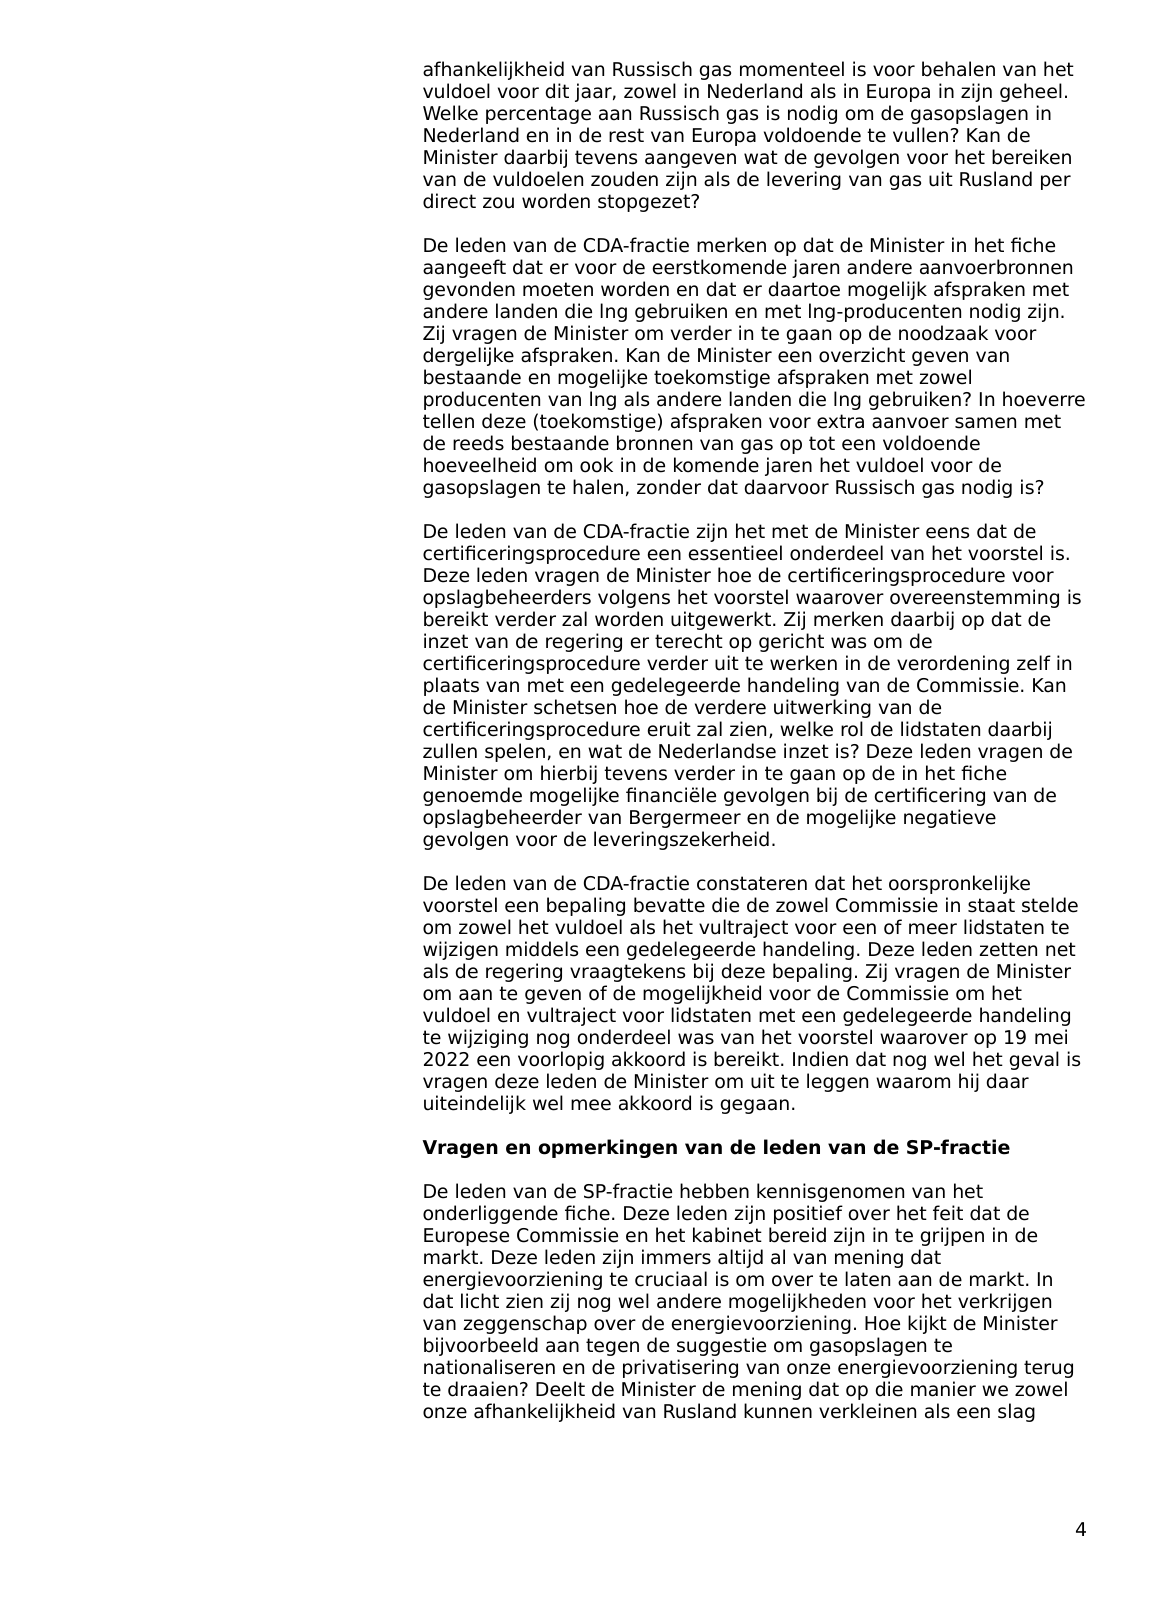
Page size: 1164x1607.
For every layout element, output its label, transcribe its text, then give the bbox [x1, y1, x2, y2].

text afhankelijkheid van Russisch gas momenteel is voor behalen van het vuldoel voor dit jaar, zowel in Nederland als in Europa in zijn geheel. Welke percentage aan Russisch gas is nodig om de gasopslagen in Nederland en in de rest van Europa voldoende te vullen? Kan de Minister daarbij tevens aangeven wat de gevolgen voor het bereiken van de vuldoelen zouden zijn als de levering van gas uit Rusland per direct zou worden stopgezet? [422, 59, 1087, 213]
text De leden van de CDA-fractie constateren dat het oorspronkelijke voorstel een bepaling bevatte die de zowel Commissie in staat stelde om zowel het vuldoel als het vultraject voor een of meer lidstaten te wijzigen middels een gedelegeerde handeling. Deze leden zetten net als de regering vraagtekens bij deze bepaling. Zij vragen de Minister om aan te geven of de mogelijkheid voor de Commissie om het vuldoel en vultraject voor lidstaten met een gedelegeerde handeling te wijziging nog onderdeel was van het voorstel waarover op 19 mei 2022 een voorlopig akkoord is bereikt. Indien dat nog wel het geval is vragen deze leden de Minister om uit te leggen waarom hij daar uiteindelijk wel mee akkoord is gegaan. [422, 873, 1087, 1115]
text De leden van de CDA-fractie merken op dat de Minister in het fiche aangeeft dat er voor de eerstkomende jaren andere aanvoerbronnen gevonden moeten worden en dat er daartoe mogelijk afspraken met andere landen die lng gebruiken en met lng-producenten nodig zijn. Zij vragen de Minister om verder in te gaan op de noodzaak voor dergelijke afspraken. Kan de Minister een overzicht geven van bestaande en mogelijke toekomstige afspraken met zowel producenten van lng als andere landen die lng gebruiken? In hoeverre tellen deze (toekomstige) afspraken voor extra aanvoer samen met de reeds bestaande bronnen van gas op tot een voldoende hoeveelheid om ook in de komende jaren het vuldoel voor de gasopslagen te halen, zonder dat daarvoor Russisch gas nodig is? [422, 235, 1087, 499]
text De leden van de CDA-fractie zijn het met de Minister eens dat de certificeringsprocedure een essentieel onderdeel van het voorstel is. Deze leden vragen de Minister hoe de certificeringsprocedure voor opslagbeheerders volgens het voorstel waarover overeenstemming is bereikt verder zal worden uitgewerkt. Zij merken daarbij op dat de inzet van de regering er terecht op gericht was om de certificeringsprocedure verder uit te werken in de verordening zelf in plaats van met een gedelegeerde handeling van de Commissie. Kan de Minister schetsen hoe de verdere uitwerking van de certificeringsprocedure eruit zal zien, welke rol de lidstaten daarbij zullen spelen, en wat de Nederlandse inzet is? Deze leden vragen de Minister om hierbij tevens verder in te gaan op de in het fiche genoemde mogelijke financiële gevolgen bij de certificering van de opslagbeheerder van Bergermeer en de mogelijke negatieve gevolgen voor de leveringszekerheid. [422, 521, 1087, 851]
subtitle Vragen en opmerkingen van de leden van de SP-fractie [422, 1137, 1087, 1159]
text De leden van de SP-fractie hebben kennisgenomen van het onderliggende fiche. Deze leden zijn positief over het feit dat de Europese Commissie en het kabinet bereid zijn in te grijpen in de markt. Deze leden zijn immers altijd al van mening dat energievoorziening te cruciaal is om over te laten aan de markt. In dat licht zien zij nog wel andere mogelijkheden voor het verkrijgen van zeggenschap over de energievoorziening. Hoe kijkt de Minister bijvoorbeeld aan tegen de suggestie om gasopslagen te nationaliseren en de privatisering van onze energievoorziening terug te draaien? Deelt de Minister de mening dat op die manier we zowel onze afhankelijkheid van Rusland kunnen verkleinen als een slag [422, 1181, 1087, 1423]
